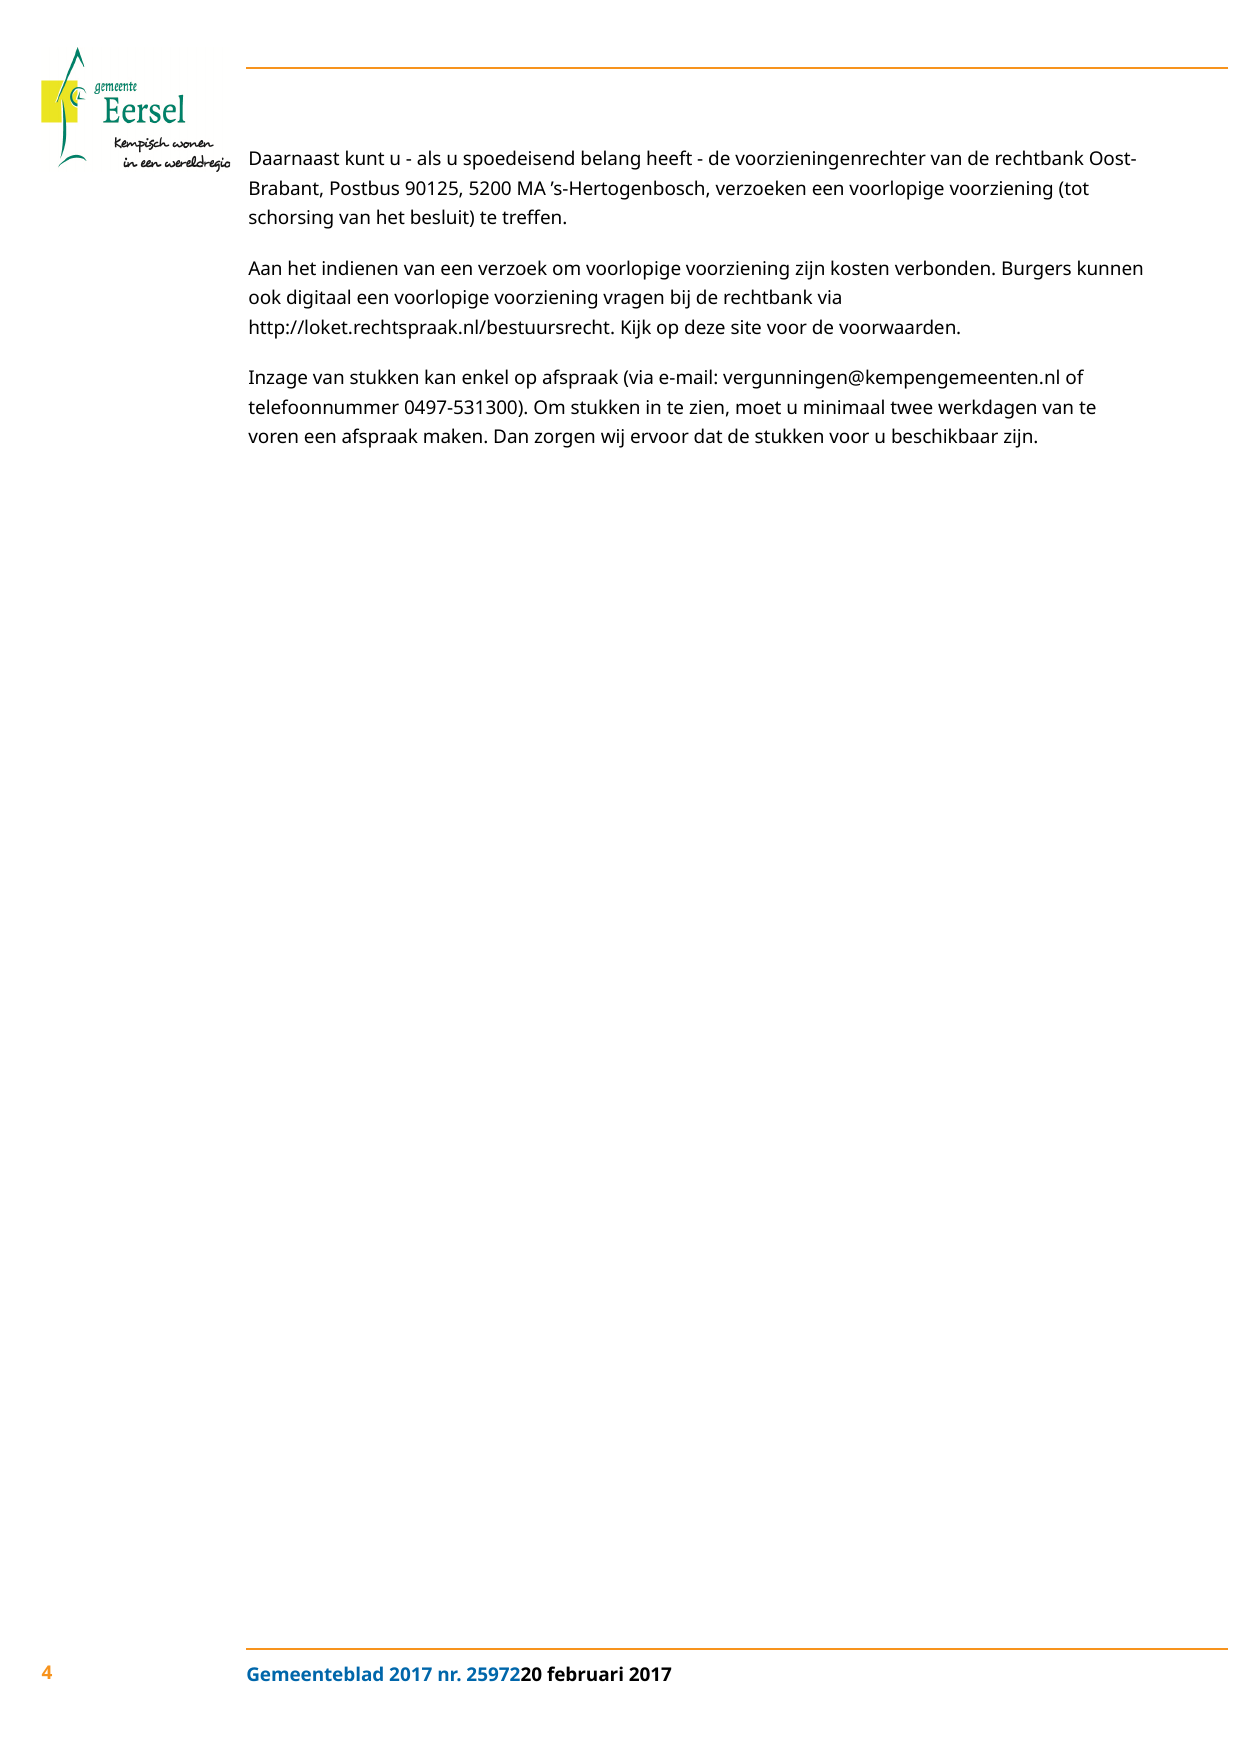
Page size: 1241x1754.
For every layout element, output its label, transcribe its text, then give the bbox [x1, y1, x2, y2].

text Inzage van stukken kan enkel op afspraak (via e-mail: vergunningen@kempengemeenten.nl of telefoonnummer 0497-531300). Om stukken in te zien, moet u minimaal twee werkdagen van te voren een afspraak maken. Dan zorgen wij ervoor dat de stukken voor u beschikbaar zijn. [248, 364, 1152, 449]
text Daarnaast kunt u - als u spoedeisend belang heeft - de voorzieningenrechter van de rechtbank Oost-Brabant, Postbus 90125, 5200 MA ’s-Hertogenbosch, verzoeken een voorlopige voorziening (tot schorsing van het besluit) te treffen. [248, 145, 1152, 230]
text Aan het indienen van een verzoek om voorlopige voorziening zijn kosten verbonden. Burgers kunnen ook digitaal een voorlopige voorziening vragen bij de rechtbank via http://loket.rechtspraak.nl/bestuursrecht. Kijk op deze site voor de voorwaarden. [248, 255, 1152, 340]
picture [41, 47, 231, 172]
